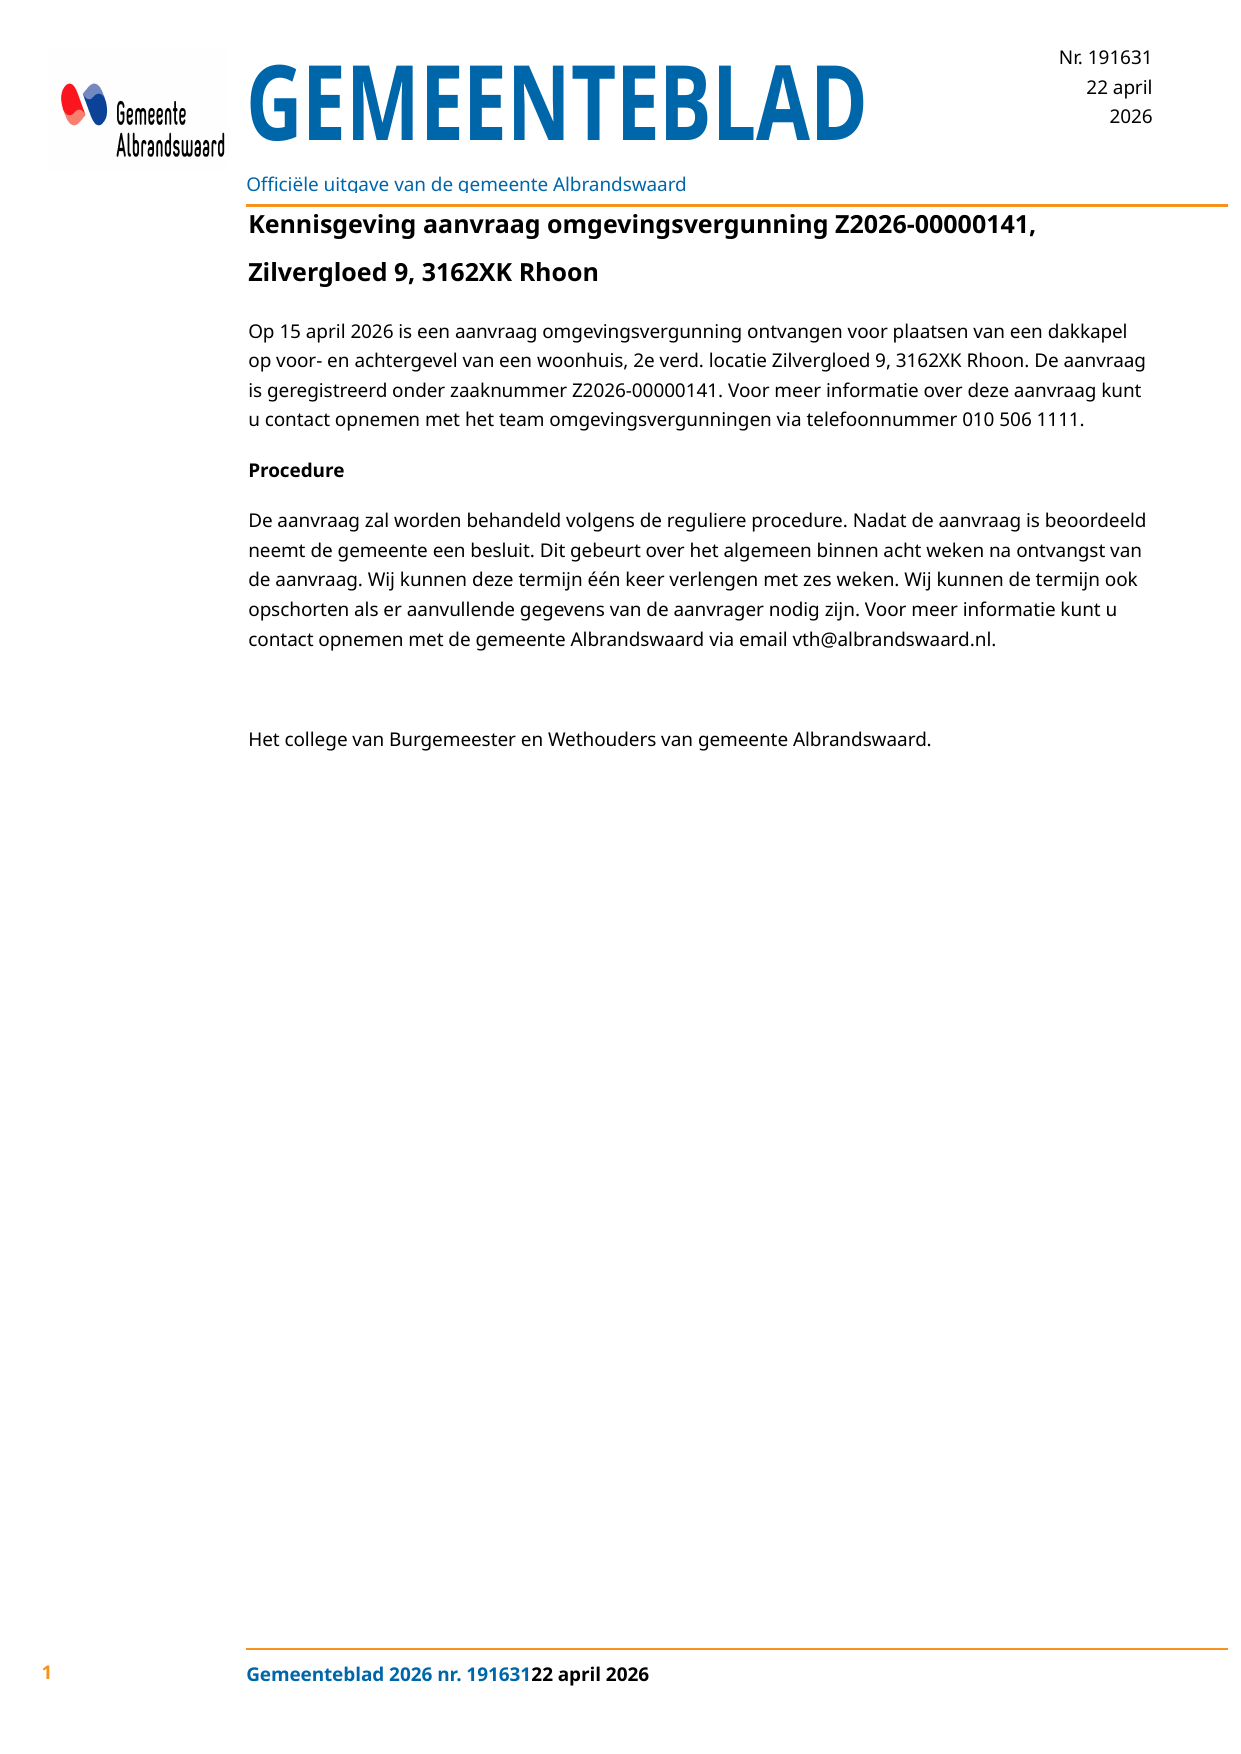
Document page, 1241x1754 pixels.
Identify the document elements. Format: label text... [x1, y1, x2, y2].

picture [41, 47, 231, 172]
text Procedure [248, 457, 1152, 483]
text Kennisgeving aanvraag omgevingsvergunning Z2026-00000141, Zilvergloed 9, 3162XK Rhoon [248, 207, 1152, 288]
text De aanvraag zal worden behandeld volgens de reguliere procedure. Nadat de aanvraag is beoordeeld neemt de gemeente een besluit. Dit gebeurt over het algemeen binnen acht weken na ontvangst van de aanvraag. Wij kunnen deze termijn één keer verlengen met zes weken. Wij kunnen de termijn ook opschorten als er aanvullende gegevens van de aanvrager nodig zijn. Voor meer informatie kunt u contact opnemen met de gemeente Albrandswaard via email vth@albrandswaard.nl. [248, 507, 1152, 652]
text Op 15 april 2026 is een aanvraag omgevingsvergunning ontvangen voor plaatsen van een dakkapel op voor- en achtergevel van een woonhuis, 2e verd. locatie Zilvergloed 9, 3162XK Rhoon. De aanvraag is geregistreerd onder zaaknummer Z2026-00000141. Voor meer informatie over deze aanvraag kunt u contact opnemen met het team omgevingsvergunningen via telefoonnummer 010 506 1111. [248, 318, 1152, 432]
text Het college van Burgemeester en Wethouders van gemeente Albrandswaard. [248, 727, 1152, 752]
